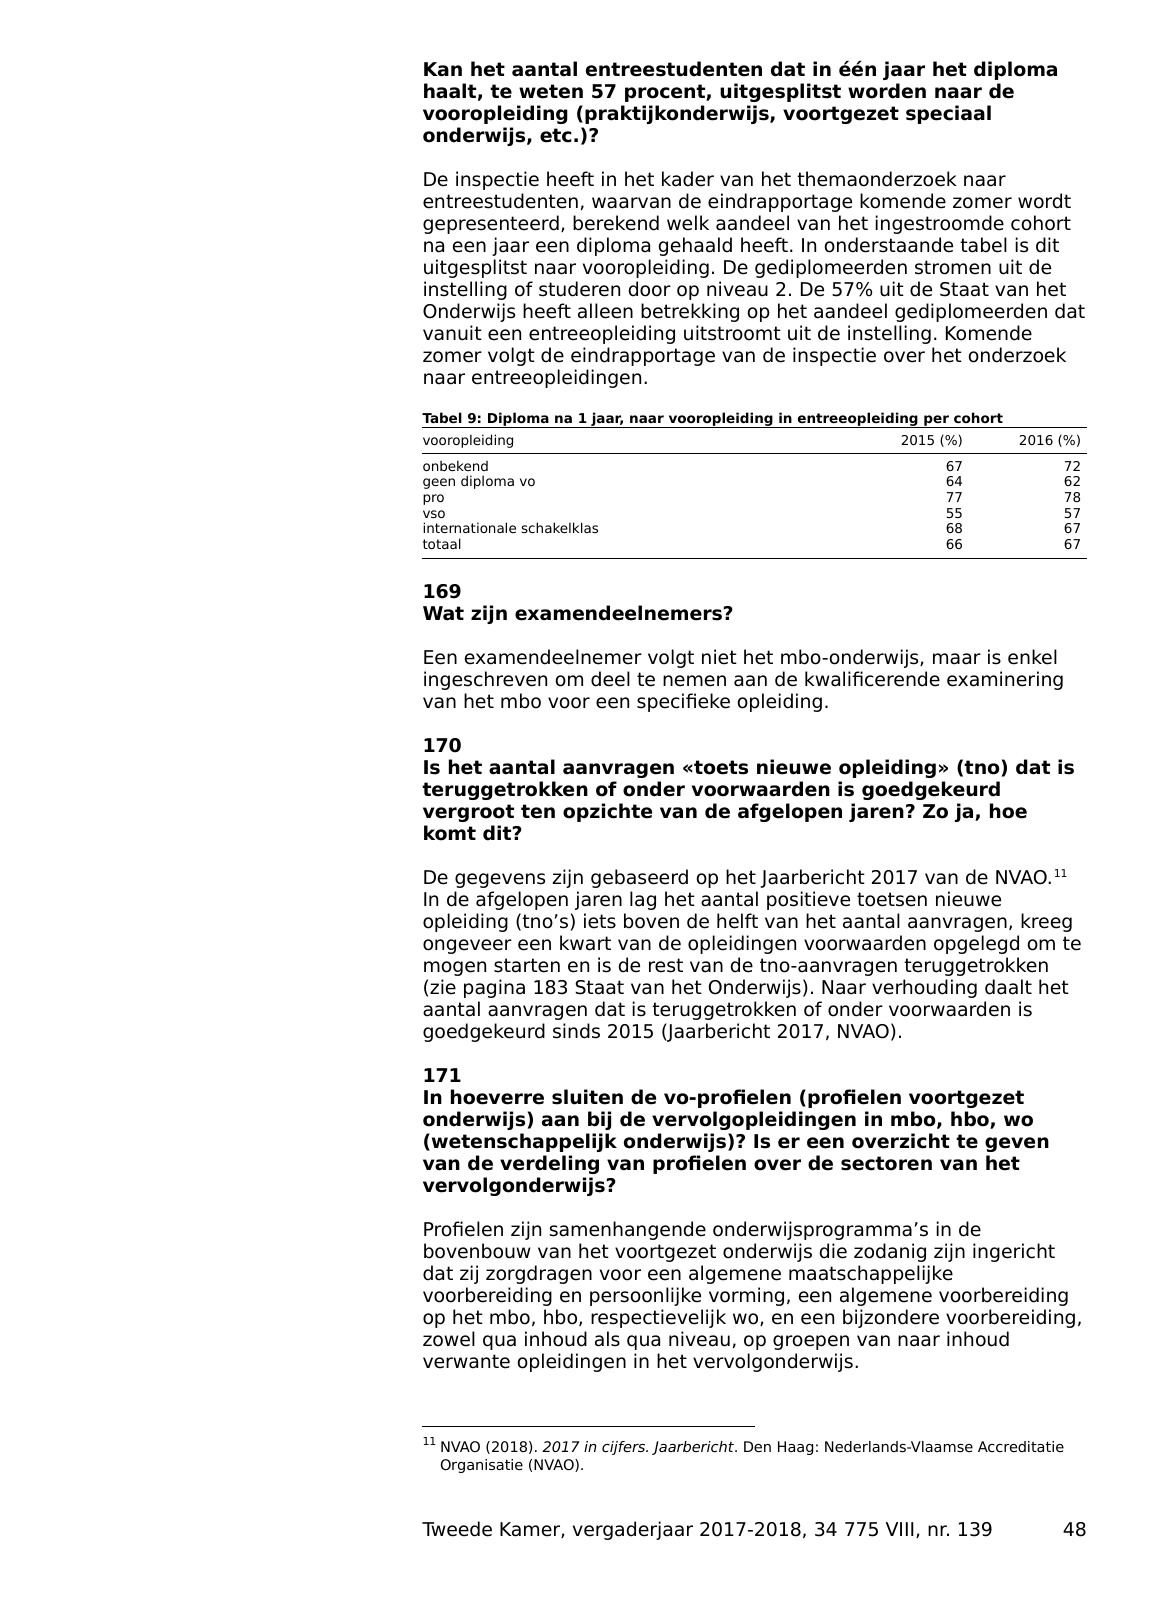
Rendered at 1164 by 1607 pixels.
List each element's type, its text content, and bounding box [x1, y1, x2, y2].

table_cell vooropleiding [422, 428, 850, 453]
table_cell vso [422, 506, 850, 521]
table_cell 68 [850, 521, 968, 537]
table_cell 57 [969, 506, 1087, 521]
table_cell 67 [850, 454, 968, 474]
text Kan het aantal entreestudenten dat in één jaar het diploma haalt, te weten 57 procent, uitgesplitst worden naar de vooropleiding (praktijkonderwijs, voortgezet speciaal onderwijs, etc.)? [422, 59, 1087, 147]
table_cell 67 [969, 537, 1087, 557]
table_cell 64 [850, 474, 968, 490]
text 170 [422, 735, 1087, 757]
table_cell 72 [969, 454, 1087, 474]
table_cell geen diploma vo [422, 474, 850, 490]
table_cell 77 [850, 490, 968, 506]
text In hoeverre sluiten de vo-profielen (profielen voortgezet onderwijs) aan bij de vervolgopleidingen in mbo, hbo, wo (wetenschappelijk onderwijs)? Is er een overzicht te geven van de verdeling van profielen over de sectoren van het vervolgonderwijs? [422, 1087, 1087, 1197]
text 171 [422, 1065, 1087, 1087]
table_cell onbekend [422, 454, 850, 474]
table_cell 2015 (%) [850, 428, 968, 453]
text Een examendeelnemer volgt niet het mbo-onderwijs, maar is enkel ingeschreven om deel te nemen aan de kwalificerende examinering van het mbo voor een specifieke opleiding. [422, 647, 1087, 713]
table_cell 2016 (%) [969, 428, 1087, 453]
table_cell 66 [850, 537, 968, 557]
table_cell internationale schakelklas [422, 521, 850, 537]
text De inspectie heeft in het kader van het themaonderzoek naar entreestudenten, waarvan de eindrapportage komende zomer wordt gepresenteerd, berekend welk aandeel van het ingestroomde cohort na een jaar een diploma gehaald heeft. In onderstaande tabel is dit uitgesplitst naar vooropleiding. De gediplomeerden stromen uit de instelling of studeren door op niveau 2. De 57% uit de Staat van het Onderwijs heeft alleen betrekking op het aandeel gediplomeerden dat vanuit een entreeopleiding uitstroomt uit de instelling. Komende zomer volgt de eindrapportage van de inspectie over het onderzoek naar entreeopleidingen. [422, 169, 1087, 389]
text 169 [422, 581, 1087, 603]
table_cell 67 [969, 521, 1087, 537]
table_header Tabel 9: Diploma na 1 jaar, naar vooropleiding in entreeopleiding per cohort [422, 411, 1087, 427]
text De gegevens zijn gebaseerd op het Jaarbericht 2017 van de NVAO. In de afgelopen jaren lag het aantal positieve toetsen nieuwe opleiding (tno’s) iets boven de helft van het aantal aanvragen, kreeg ongeveer een kwart van de opleidingen voorwaarden opgelegd om te mogen starten en is de rest van de tno-aanvragen teruggetrokken (zie pagina 183 Staat van het Onderwijs). Naar verhouding daalt het aantal aanvragen dat is teruggetrokken of onder voorwaarden is goedgekeurd sinds 2015 (Jaarbericht 2017, NVAO). [422, 867, 1087, 1043]
table_cell totaal [422, 537, 850, 557]
table_cell 78 [969, 490, 1087, 506]
text Wat zijn examendeelnemers? [422, 603, 1087, 625]
table_cell 55 [850, 506, 968, 521]
table_cell 62 [969, 474, 1087, 490]
text Profielen zijn samenhangende onderwijsprogramma’s in de bovenbouw van het voortgezet onderwijs die zodanig zijn ingericht dat zij zorgdragen voor een algemene maatschappelijke voorbereiding en persoonlijke vorming, een algemene voorbereiding op het mbo, hbo, respectievelijk wo, en een bijzondere voorbereiding, zowel qua inhoud als qua niveau, op groepen van naar inhoud verwante opleidingen in het vervolgonderwijs. [422, 1219, 1087, 1373]
text NVAO (2018). 2017 in cijfers. Jaarbericht. Den Haag: Nederlands-Vlaamse Accreditatie Organisatie (NVAO). [422, 1435, 1087, 1474]
text Is het aantal aanvragen «toets nieuwe opleiding» (tno) dat is teruggetrokken of onder voorwaarden is goedgekeurd vergroot ten opzichte van de afgelopen jaren? Zo ja, hoe komt dit? [422, 757, 1087, 845]
table_cell pro [422, 490, 850, 506]
